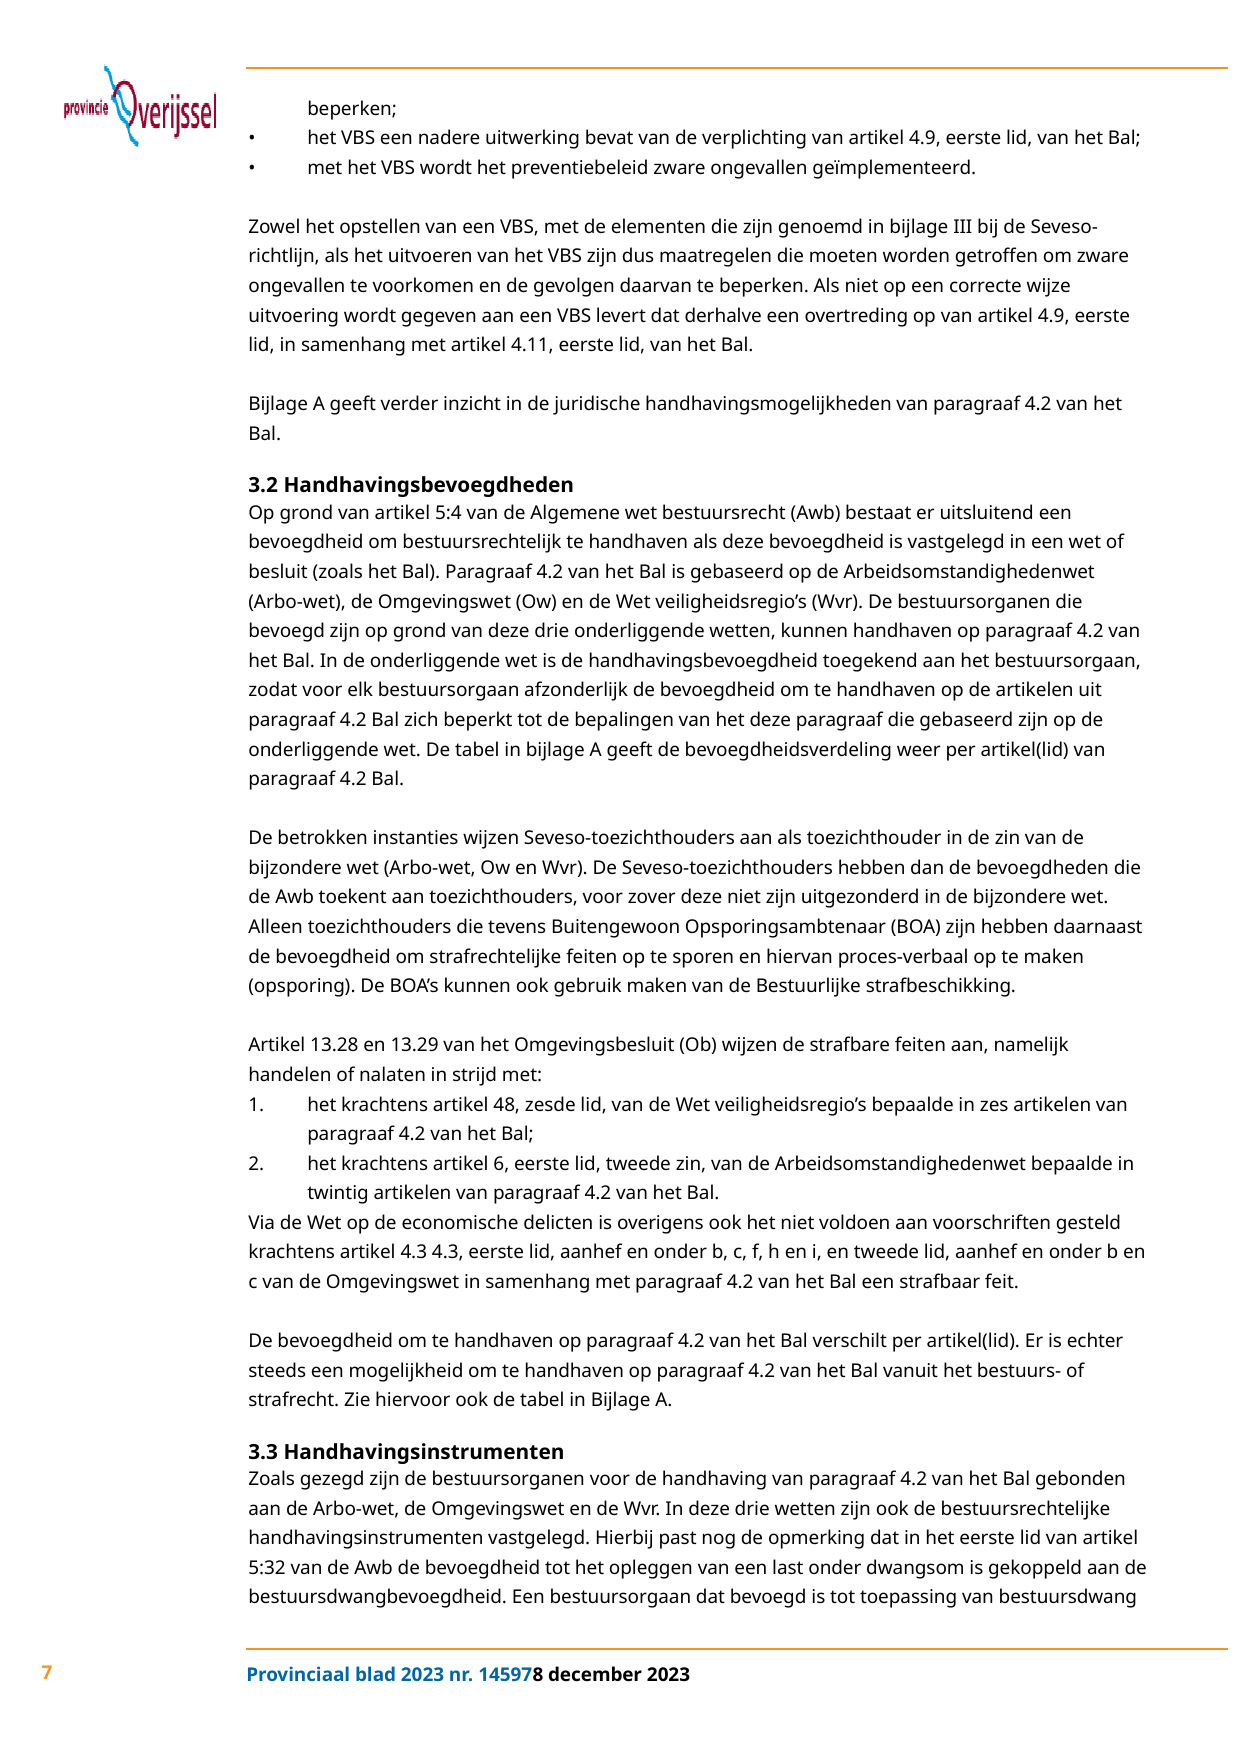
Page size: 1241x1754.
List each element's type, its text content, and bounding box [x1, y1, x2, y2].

text De betrokken instanties wijzen Seveso-toezichthouders aan als toezichthouder in de zin van de bijzondere wet (Arbo-wet, Ow en Wvr). De Seveso-toezichthouders hebben dan de bevoegdheden die de Awb toekent aan toezichthouders, voor zover deze niet zijn uitgezonderd in de bijzondere wet. Alleen toezichthouders die tevens Buitengewoon Opsporingsambtenaar (BOA) zijn hebben daarnaast de bevoegdheid om strafrechtelijke feiten op te sporen en hiervan proces-verbaal op te maken (opsporing). De BOA’s kunnen ook gebruik maken van de Bestuurlijke strafbeschikking. [248, 824, 1152, 998]
list met het VBS wordt het preventiebeleid zware ongevallen geïmplementeerd. [248, 154, 1152, 180]
text 3.2 Handhavingsbevoegdheden [248, 471, 1152, 499]
list het VBS een nadere uitwerking bevat van de verplichting van artikel 4.9, eerste lid, van het Bal; [248, 124, 1152, 150]
text Artikel 13.28 en 13.29 van het Omgevingsbesluit (Ob) wijzen de strafbare feiten aan, namelijk handelen of nalaten in strijd met: [248, 1032, 1152, 1087]
text Zowel het opstellen van een VBS, met de elementen die zijn genoemd in bijlage III bij de Seveso-richtlijn, als het uitvoeren van het VBS zijn dus maatregelen die moeten worden getroffen om zware ongevallen te voorkomen en de gevolgen daarvan te beperken. Als niet op een correcte wijze uitvoering wordt gegeven aan een VBS levert dat derhalve een overtreding op van artikel 4.9, eerste lid, in samenhang met artikel 4.11, eerste lid, van het Bal. [248, 213, 1152, 357]
text De bevoegdheid om te handhaven op paragraaf 4.2 van het Bal verschilt per artikel(lid). Er is echter steeds een mogelijkheid om te handhaven op paragraaf 4.2 van het Bal vanuit het bestuurs- of strafrecht. Zie hiervoor ook de tabel in Bijlage A. [248, 1327, 1152, 1412]
list het krachtens artikel 6, eerste lid, tweede zin, van de Arbeidsomstandighedenwet bepaalde in twintig artikelen van paragraaf 4.2 van het Bal. [248, 1150, 1152, 1205]
text Zoals gezegd zijn de bestuursorganen voor de handhaving van paragraaf 4.2 van het Bal gebonden aan de Arbo-wet, de Omgevingswet en de Wvr. In deze drie wetten zijn ook de bestuursrechtelijke handhavingsinstrumenten vastgelegd. Hierbij past nog de opmerking dat in het eerste lid van artikel 5:32 van de Awb de bevoegdheid tot het opleggen van een last onder dwangsom is gekoppeld aan de bestuursdwangbevoegdheid. Een bestuursorgaan dat bevoegd is tot toepassing van bestuursdwang [248, 1465, 1152, 1609]
text Bijlage A geeft verder inzicht in de juridische handhavingsmogelijkheden van paragraaf 4.2 van het Bal. [248, 391, 1152, 446]
text Op grond van artikel 5:4 van de Algemene wet bestuursrecht (Awb) bestaat er uitsluitend een bevoegdheid om bestuursrechtelijk te handhaven als deze bevoegdheid is vastgelegd in een wet of besluit (zoals het Bal). Paragraaf 4.2 van het Bal is gebaseerd op de Arbeidsomstandighedenwet (Arbo-wet), de Omgevingswet (Ow) en de Wet veiligheidsregio’s (Wvr). De bestuursorganen die bevoegd zijn op grond van deze drie onderliggende wetten, kunnen handhaven op paragraaf 4.2 van het Bal. In de onderliggende wet is de handhavingsbevoegdheid toegekend aan het bestuursorgaan, zodat voor elk bestuursorgaan afzonderlijk de bevoegdheid om te handhaven op de artikelen uit paragraaf 4.2 Bal zich beperkt tot de bepalingen van het deze paragraaf die gebaseerd zijn op de onderliggende wet. De tabel in bijlage A geeft de bevoegdheidsverdeling weer per artikel(lid) van paragraaf 4.2 Bal. [248, 499, 1152, 791]
text 3.3 Handhavingsinstrumenten [248, 1437, 1152, 1465]
list beperken; [248, 95, 1152, 121]
text Via de Wet op de economische delicten is overigens ook het niet voldoen aan voorschriften gesteld krachtens artikel 4.3 4.3, eerste lid, aanhef en onder b, c, f, h en i, en tweede lid, aanhef en onder b en c van de Omgevingswet in samenhang met paragraaf 4.2 van het Bal een strafbaar feit. [248, 1209, 1152, 1294]
picture [41, 47, 231, 172]
list het krachtens artikel 48, zesde lid, van de Wet veiligheidsregio’s bepaalde in zes artikelen van paragraaf 4.2 van het Bal; [248, 1091, 1152, 1146]
